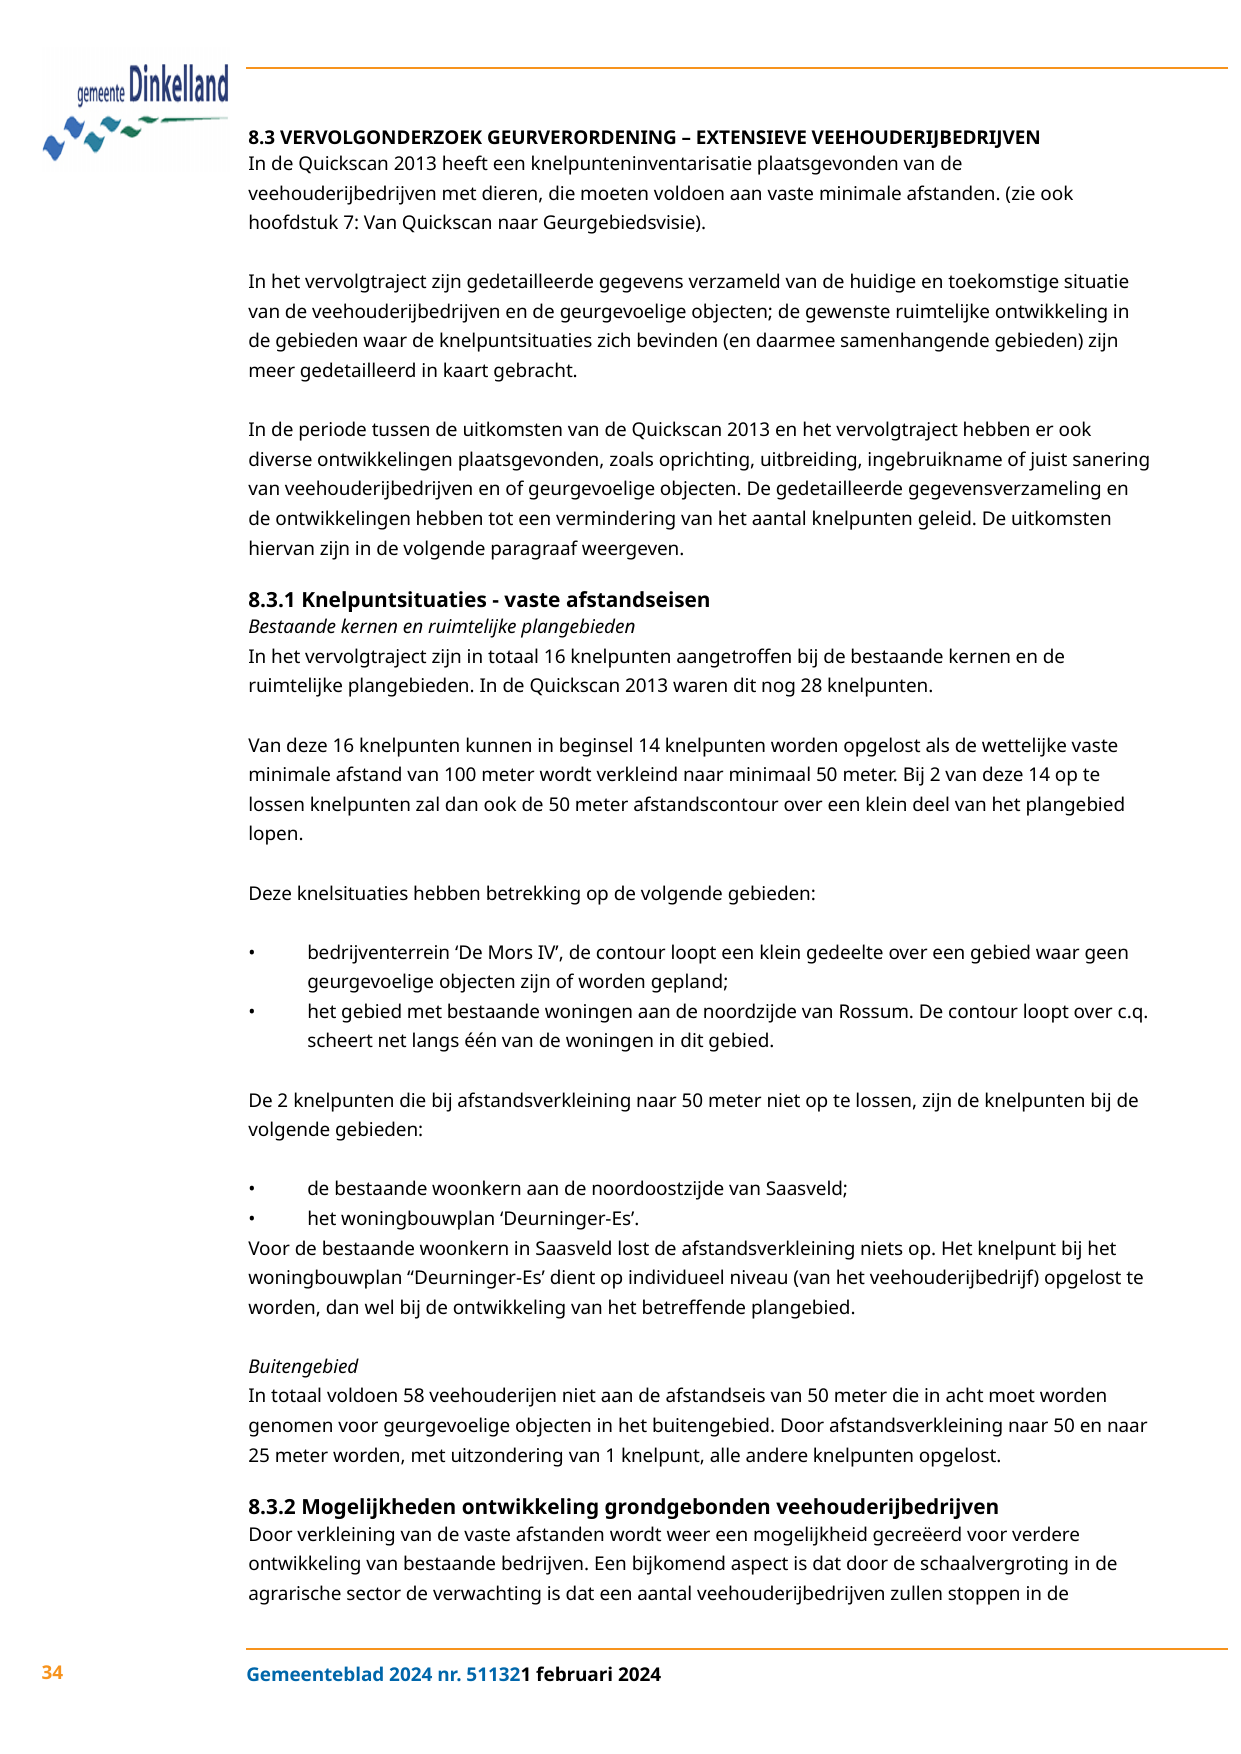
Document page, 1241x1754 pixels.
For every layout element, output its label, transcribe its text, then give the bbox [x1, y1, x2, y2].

text In de Quickscan 2013 heeft een knelpunteninventarisatie plaatsgevonden van de veehouderijbedrijven met dieren, die moeten voldoen aan vaste minimale afstanden. (zie ook hoofdstuk 7: Van Quickscan naar Geurgebiedsvisie). [248, 150, 1152, 235]
list het gebied met bestaande woningen aan de noordzijde van Rossum. De contour loopt over c.q. scheert net langs één van de woningen in dit gebied. [248, 998, 1152, 1053]
text Voor de bestaande woonkern in Saasveld lost de afstandsverkleining niets op. Het knelpunt bij het woningbouwplan “Deurninger-Es’ dient op individueel niveau (van het veehouderijbedrijf) opgelost te worden, dan wel bij de ontwikkeling van het betreffende plangebied. [248, 1235, 1152, 1320]
list bedrijventerrein ‘De Mors IV’, de contour loopt een klein gedeelte over een gebied waar geen geurgevoelige objecten zijn of worden gepland; [248, 939, 1152, 994]
text In de periode tussen de uitkomsten van de Quickscan 2013 en het vervolgtraject hebben er ook diverse ontwikkelingen plaatsgevonden, zoals oprichting, uitbreiding, ingebruikname of juist sanering van veehouderijbedrijven en of geurgevoelige objecten. De gedetailleerde gegevensverzameling en de ontwikkelingen hebben tot een vermindering van het aantal knelpunten geleid. De uitkomsten hiervan zijn in de volgende paragraaf weergeven. [248, 416, 1152, 560]
text De 2 knelpunten die bij afstandsverkleining naar 50 meter niet op te lossen, zijn de knelpunten bij de volgende gebieden: [248, 1087, 1152, 1142]
text Van deze 16 knelpunten kunnen in beginsel 14 knelpunten worden opgelost als de wettelijke vaste minimale afstand van 100 meter wordt verkleind naar minimaal 50 meter. Bij 2 van deze 14 op te lossen knelpunten zal dan ook de 50 meter afstandscontour over een klein deel van het plangebied lopen. [248, 732, 1152, 846]
text In totaal voldoen 58 veehouderijen niet aan de afstandseis van 50 meter die in acht moet worden genomen voor geurgevoelige objecten in het buitengebied. Door afstandsverkleining naar 50 en naar 25 meter worden, met uitzondering van 1 knelpunt, alle andere knelpunten opgelost. [248, 1383, 1152, 1468]
text Buitengebied [248, 1353, 1152, 1379]
text 8.3.2 Mogelijkheden ontwikkeling grondgebonden veehouderijbedrijven [248, 1492, 1152, 1521]
list de bestaande woonkern aan de noordoostzijde van Saasveld; [248, 1176, 1152, 1201]
picture [41, 47, 231, 172]
text In het vervolgtraject zijn in totaal 16 knelpunten aangetroffen bij de bestaande kernen en de ruimtelijke plangebieden. In de Quickscan 2013 waren dit nog 28 knelpunten. [248, 643, 1152, 698]
text In het vervolgtraject zijn gedetailleerde gegevens verzameld van de huidige en toekomstige situatie van de veehouderijbedrijven en de geurgevoelige objecten; de gewenste ruimtelijke ontwikkeling in de gebieden waar de knelpuntsituaties zich bevinden (en daarmee samenhangende gebieden) zijn meer gedetailleerd in kaart gebracht. [248, 268, 1152, 383]
text Deze knelsituaties hebben betrekking op de volgende gebieden: [248, 880, 1152, 906]
text Bestaande kernen en ruimtelijke plangebieden [248, 613, 1152, 639]
text Door verkleining van de vaste afstanden wordt weer een mogelijkheid gecreëerd voor verdere ontwikkeling van bestaande bedrijven. Een bijkomend aspect is dat door de schaalvergroting in de agrarische sector de verwachting is dat een aantal veehouderijbedrijven zullen stoppen in de [248, 1521, 1152, 1606]
text 8.3 VERVOLGONDERZOEK GEURVERORDENING – EXTENSIEVE VEEHOUDERIJBEDRIJVEN [248, 124, 1152, 150]
list het woningbouwplan ‘Deurninger-Es’. [248, 1205, 1152, 1231]
text 8.3.1 Knelpuntsituaties - vaste afstandseisen [248, 585, 1152, 613]
